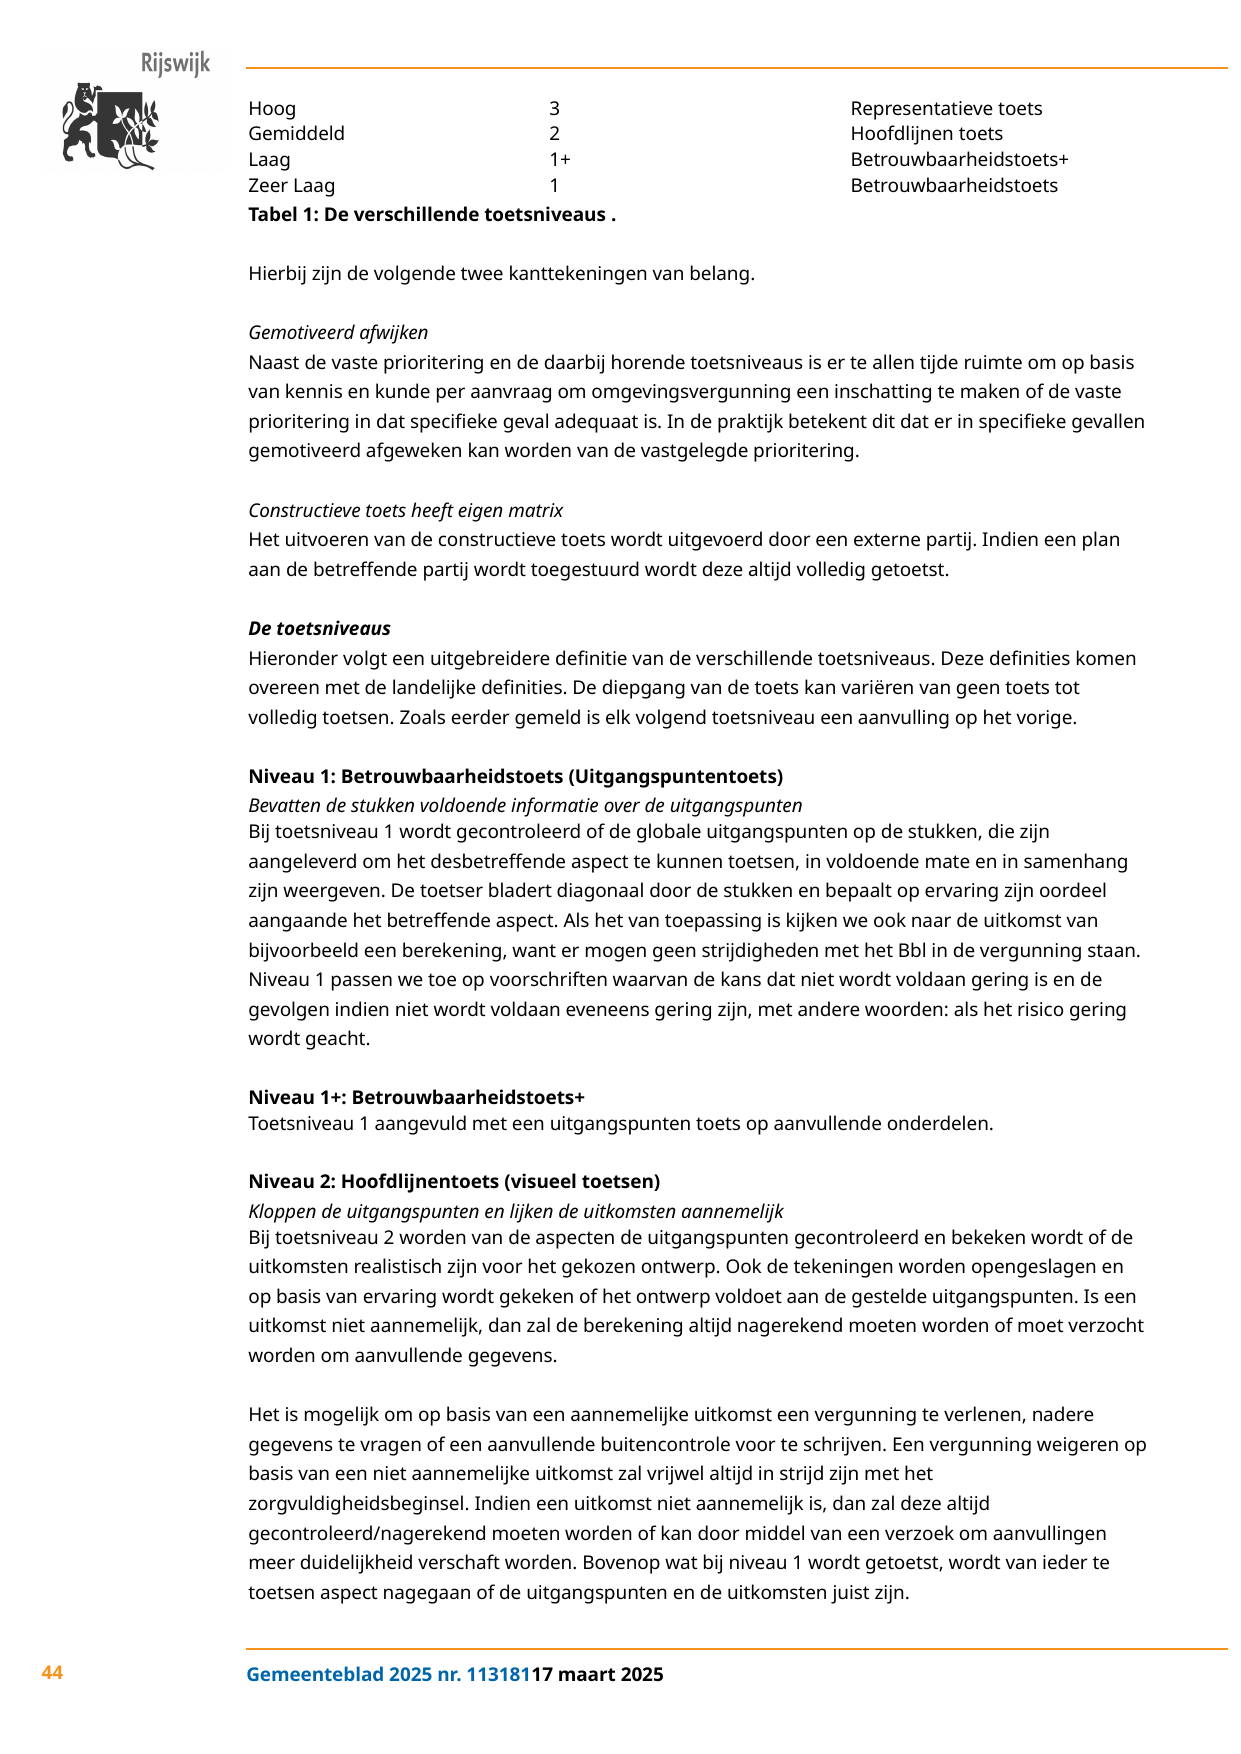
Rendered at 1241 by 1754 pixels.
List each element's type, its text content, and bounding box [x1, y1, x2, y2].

table_cell 3 [549, 95, 850, 121]
text Het uitvoeren van de constructieve toets wordt uitgevoerd door een externe partij. Indien een plan aan de betreffende partij wordt toegestuurd wordt deze altijd volledig getoetst. [248, 526, 1152, 582]
text Gemotiveerd afwijken [248, 319, 1152, 345]
text Tabel 1: De verschillende toetsniveaus . [248, 201, 1152, 227]
table_header Niveau 2: Hoofdlijnentoets (visueel toetsen) Kloppen de uitgangspunten en lijken de uitkomsten aannemelijk [248, 1169, 1152, 1224]
text Naast de vaste prioritering en de daarbij horende toetsniveaus is er te allen tijde ruimte om op basis van kennis en kunde per aanvraag om omgevingsvergunning een inschatting te maken of de vaste prioritering in dat specifieke geval adequaat is. In de praktijk betekent dit dat er in specifieke gevallen gemotiveerd afgeweken kan worden van de vastgelegde prioritering. [248, 349, 1152, 463]
table_cell Hoog [248, 95, 549, 121]
table_cell Bij toetsniveau 1 wordt gecontroleerd of de globale uitgangspunten op de stukken, die zijn aangeleverd om het desbetreffende aspect te kunnen toetsen, in voldoende mate en in samenhang zijn weergeven. De toetser bladert diagonaal door de stukken en bepaalt op ervaring zijn oordeel aangaande het betreffende aspect. Als het van toepassing is kijken we ook naar de uitkomst van bijvoorbeeld een berekening, want er mogen geen strijdigheden met het Bbl in de vergunning staan. Niveau 1 passen we toe op voorschriften waarvan de kans dat niet wordt voldaan gering is en de gevolgen indien niet wordt voldaan eveneens gering zijn, met andere woorden: als het risico gering wordt geacht. [248, 819, 1152, 1051]
table_cell 1+ [549, 146, 850, 172]
text Constructieve toets heeft eigen matrix [248, 497, 1152, 522]
table_cell Bij toetsniveau 2 worden van de aspecten de uitgangspunten gecontroleerd en bekeken wordt of de uitkomsten realistisch zijn voor het gekozen ontwerp. Ook de tekeningen worden opengeslagen en op basis van ervaring wordt gekeken of het ontwerp voldoet aan de gestelde uitgangspunten. Is een uitkomst niet aannemelijk, dan zal de berekening altijd nagerekend moeten worden of moet verzocht worden om aanvullende gegevens. Het is mogelijk om op basis van een aannemelijke uitkomst een vergunning te verlenen, nadere gegevens te vragen of een aanvullende buitencontrole voor te schrijven. Een vergunning weigeren op basis van een niet aannemelijke uitkomst zal vrijwel altijd in strijd zijn met het zorgvuldigheidsbeginsel. Indien een uitkomst niet aannemelijk is, dan zal deze altijd gecontroleerd/nagerekend moeten worden of kan door middel van een verzoek om aanvullingen meer duidelijkheid verschaft worden. Bovenop wat bij niveau 1 wordt getoetst, wordt van ieder te toetsen aspect nagegaan of de uitgangspunten en de uitkomsten juist zijn. [248, 1224, 1152, 1604]
picture [41, 47, 231, 172]
table_cell Betrouwbaarheidstoets+ [850, 146, 1152, 172]
table_cell Zeer Laag [248, 172, 549, 198]
table_cell Gemiddeld [248, 121, 549, 146]
table_cell Betrouwbaarheidstoets [850, 172, 1152, 198]
table_header Niveau 1: Betrouwbaarheidstoets (Uitgangspuntentoets) Bevatten de stukken voldoende informatie over de uitgangspunten [248, 763, 1152, 818]
text Hierbij zijn de volgende twee kanttekeningen van belang. [248, 260, 1152, 286]
table_cell 1 [549, 172, 850, 198]
text De toetsniveaus [248, 615, 1152, 641]
table_header Niveau 1+: Betrouwbaarheidstoets+ [248, 1084, 1152, 1110]
table_cell Laag [248, 146, 549, 172]
table_cell Hoofdlijnen toets [850, 121, 1152, 146]
table_cell Representatieve toets [850, 95, 1152, 121]
text Hieronder volgt een uitgebreidere definitie van de verschillende toetsniveaus. Deze definities komen overeen met de landelijke definities. De diepgang van de toets kan variëren van geen toets tot volledig toetsen. Zoals eerder gemeld is elk volgend toetsniveau een aanvulling op het vorige. [248, 645, 1152, 729]
table_cell 2 [549, 121, 850, 146]
table_cell Toetsniveau 1 aangevuld met een uitgangspunten toets op aanvullende onderdelen. [248, 1110, 1152, 1136]
